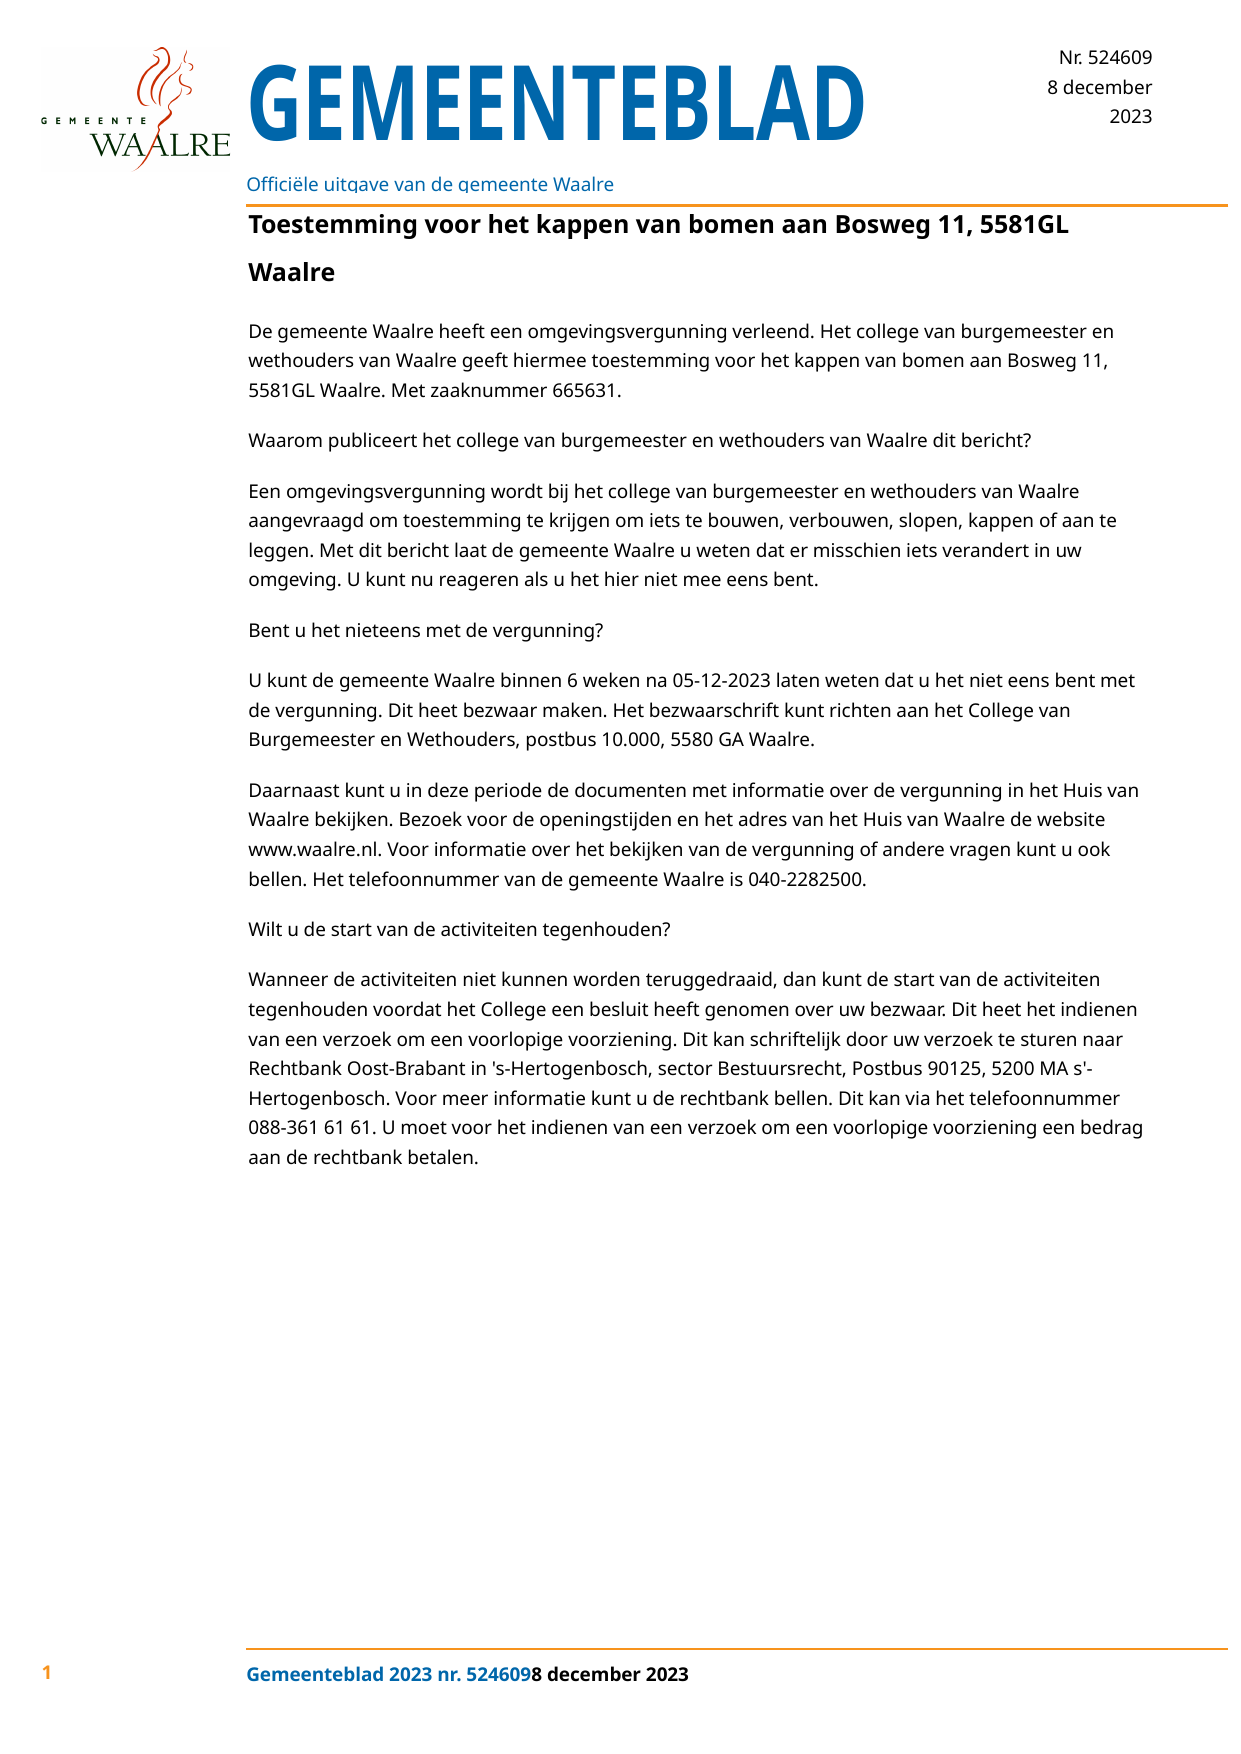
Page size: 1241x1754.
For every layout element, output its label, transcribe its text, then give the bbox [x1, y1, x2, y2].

text Waarom publiceert het college van burgemeester en wethouders van Waalre dit bericht? [248, 427, 1152, 453]
picture [41, 47, 231, 172]
text De gemeente Waalre heeft een omgevingsvergunning verleend. Het college van burgemeester en wethouders van Waalre geeft hiermee toestemming voor het kappen van bomen aan Bosweg 11, 5581GL Waalre. Met zaaknummer 665631. [248, 318, 1152, 403]
text Bent u het nieteens met de vergunning? [248, 617, 1152, 643]
text U kunt de gemeente Waalre binnen 6 weken na 05-12-2023 laten weten dat u het niet eens bent met de vergunning. Dit heet bezwaar maken. Het bezwaarschrift kunt richten aan het College van Burgemeester en Wethouders, postbus 10.000, 5580 GA Waalre. [248, 667, 1152, 752]
text Toestemming voor het kappen van bomen aan Bosweg 11, 5581GL Waalre [248, 207, 1152, 288]
text Daarnaast kunt u in deze periode de documenten met informatie over de vergunning in het Huis van Waalre bekijken. Bezoek voor de openingstijden en het adres van het Huis van Waalre de website www.waalre.nl. Voor informatie over het bekijken van de vergunning of andere vragen kunt u ook bellen. Het telefoonnummer van de gemeente Waalre is 040-2282500. [248, 777, 1152, 892]
text Een omgevingsvergunning wordt bij het college van burgemeester en wethouders van Waalre aangevraagd om toestemming te krijgen om iets te bouwen, verbouwen, slopen, kappen of aan te leggen. Met dit bericht laat de gemeente Waalre u weten dat er misschien iets verandert in uw omgeving. U kunt nu reageren als u het hier niet mee eens bent. [248, 478, 1152, 592]
text Wanneer de activiteiten niet kunnen worden teruggedraaid, dan kunt de start van de activiteiten tegenhouden voordat het College een besluit heeft genomen over uw bezwaar. Dit heet het indienen van een verzoek om een voorlopige voorziening. Dit kan schriftelijk door uw verzoek te sturen naar Rechtbank Oost-Brabant in 's-Hertogenbosch, sector Bestuursrecht, Postbus 90125, 5200 MA s'-Hertogenbosch. Voor meer informatie kunt u de rechtbank bellen. Dit kan via het telefoonnummer 088-361 61 61. U moet voor het indienen van een verzoek om een voorlopige voorziening een bedrag aan de rechtbank betalen. [248, 967, 1152, 1170]
text Wilt u de start van de activiteiten tegenhouden? [248, 916, 1152, 942]
